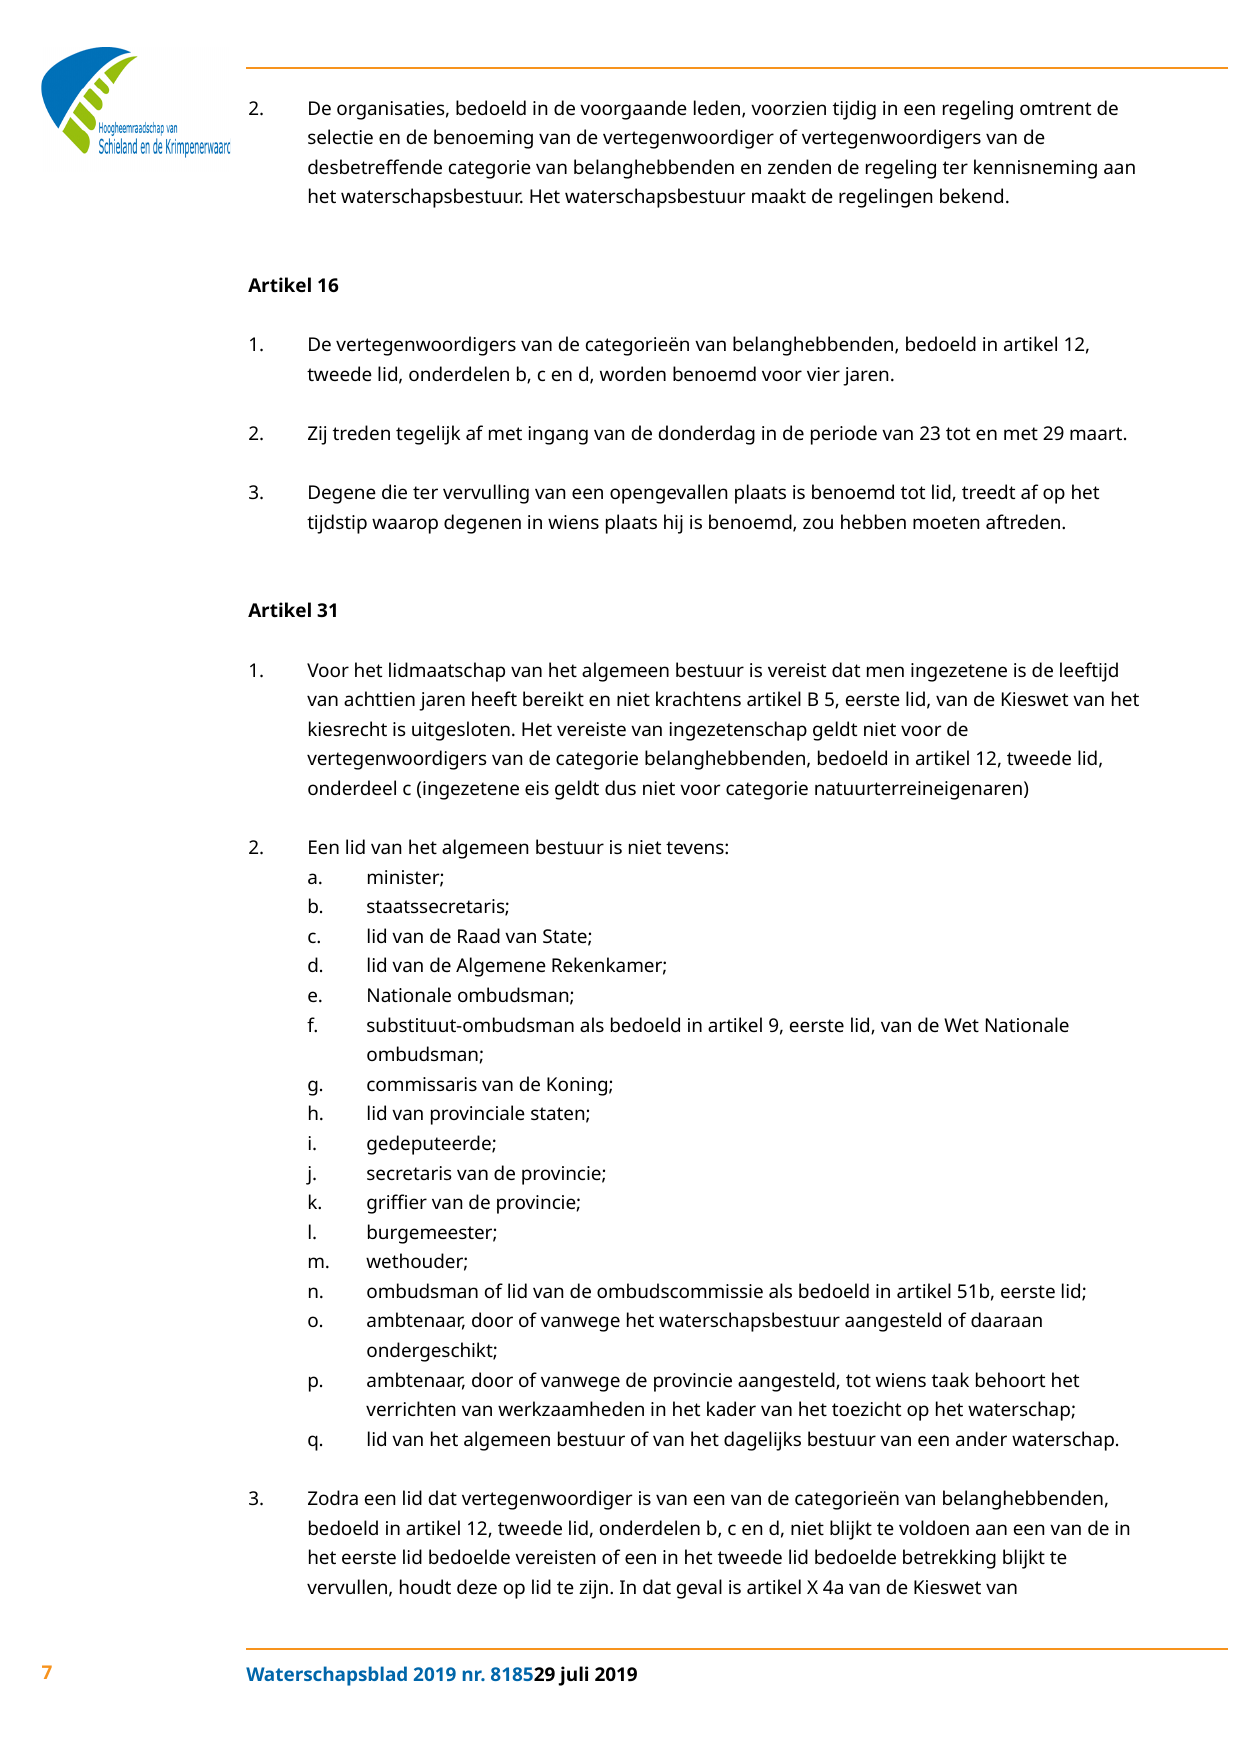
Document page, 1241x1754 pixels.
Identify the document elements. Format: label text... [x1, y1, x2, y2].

list Degene die ter vervulling van een opengevallen plaats is benoemd tot lid, treedt af op het tijdstip waarop degenen in wiens plaats hij is benoemd, zou hebben moeten aftreden. [248, 479, 1152, 535]
picture [41, 47, 231, 172]
list ambtenaar, door of vanwege het waterschapsbestuur aangesteld of daaraan ondergeschikt; [307, 1308, 1152, 1363]
list staatssecretaris; [307, 893, 1152, 919]
list Voor het lidmaatschap van het algemeen bestuur is vereist dat men ingezetene is de leeftijd van achttien jaren heeft bereikt en niet krachtens artikel B 5, eerste lid, van de Kieswet van het kiesrecht is uitgesloten. Het vereiste van ingezetenschap geldt niet voor de vertegenwoordigers van de categorie belanghebbenden, bedoeld in artikel 12, tweede lid, onderdeel c (ingezetene eis geldt dus niet voor categorie natuurterreineigenaren) [248, 657, 1152, 801]
list lid van de Raad van State; [307, 923, 1152, 949]
list secretaris van de provincie; [307, 1160, 1152, 1186]
list minister; [307, 864, 1152, 890]
text Artikel 16 [248, 272, 1152, 298]
list De organisaties, bedoeld in de voorgaande leden, voorzien tijdig in een regeling omtrent de selectie en de benoeming van de vertegenwoordiger of vertegenwoordigers van de desbetreffende categorie van belanghebbenden en zenden de regeling ter kennisneming aan het waterschapsbestuur. Het waterschapsbestuur maakt de regelingen bekend. [248, 95, 1152, 209]
list commissaris van de Koning; [307, 1071, 1152, 1097]
list lid van de Algemene Rekenkamer; [307, 953, 1152, 978]
list Zij treden tegelijk af met ingang van de donderdag in de periode van 23 tot en met 29 maart. [248, 420, 1152, 446]
list wethouder; [307, 1248, 1152, 1274]
text Artikel 31 [248, 598, 1152, 623]
list burgemeester; [307, 1219, 1152, 1245]
list substituut-ombudsman als bedoeld in artikel 9, eerste lid, van de Wet Nationale ombudsman; [307, 1012, 1152, 1067]
list lid van het algemeen bestuur of van het dagelijks bestuur van een ander waterschap. [307, 1426, 1152, 1452]
list Een lid van het algemeen bestuur is niet tevens: [248, 834, 1152, 860]
list Zodra een lid dat vertegenwoordiger is van een van de categorieën van belanghebbenden, bedoeld in artikel 12, tweede lid, onderdelen b, c en d, niet blijkt te voldoen aan een van de in het eerste lid bedoelde vereisten of een in het tweede lid bedoelde betrekking blijkt te vervullen, houdt deze op lid te zijn. In dat geval is artikel X 4a van de Kieswet van [248, 1485, 1152, 1600]
list lid van provinciale staten; [307, 1101, 1152, 1126]
list griffier van de provincie; [307, 1189, 1152, 1215]
list ambtenaar, door of vanwege de provincie aangesteld, tot wiens taak behoort het verrichten van werkzaamheden in het kader van het toezicht op het waterschap; [307, 1367, 1152, 1422]
list Nationale ombudsman; [307, 982, 1152, 1008]
list gedeputeerde; [307, 1130, 1152, 1156]
list ombudsman of lid van de ombudscommissie als bedoeld in artikel 51b, eerste lid; [307, 1278, 1152, 1304]
list De vertegenwoordigers van de categorieën van belanghebbenden, bedoeld in artikel 12, tweede lid, onderdelen b, c en d, worden benoemd voor vier jaren. [248, 331, 1152, 387]
